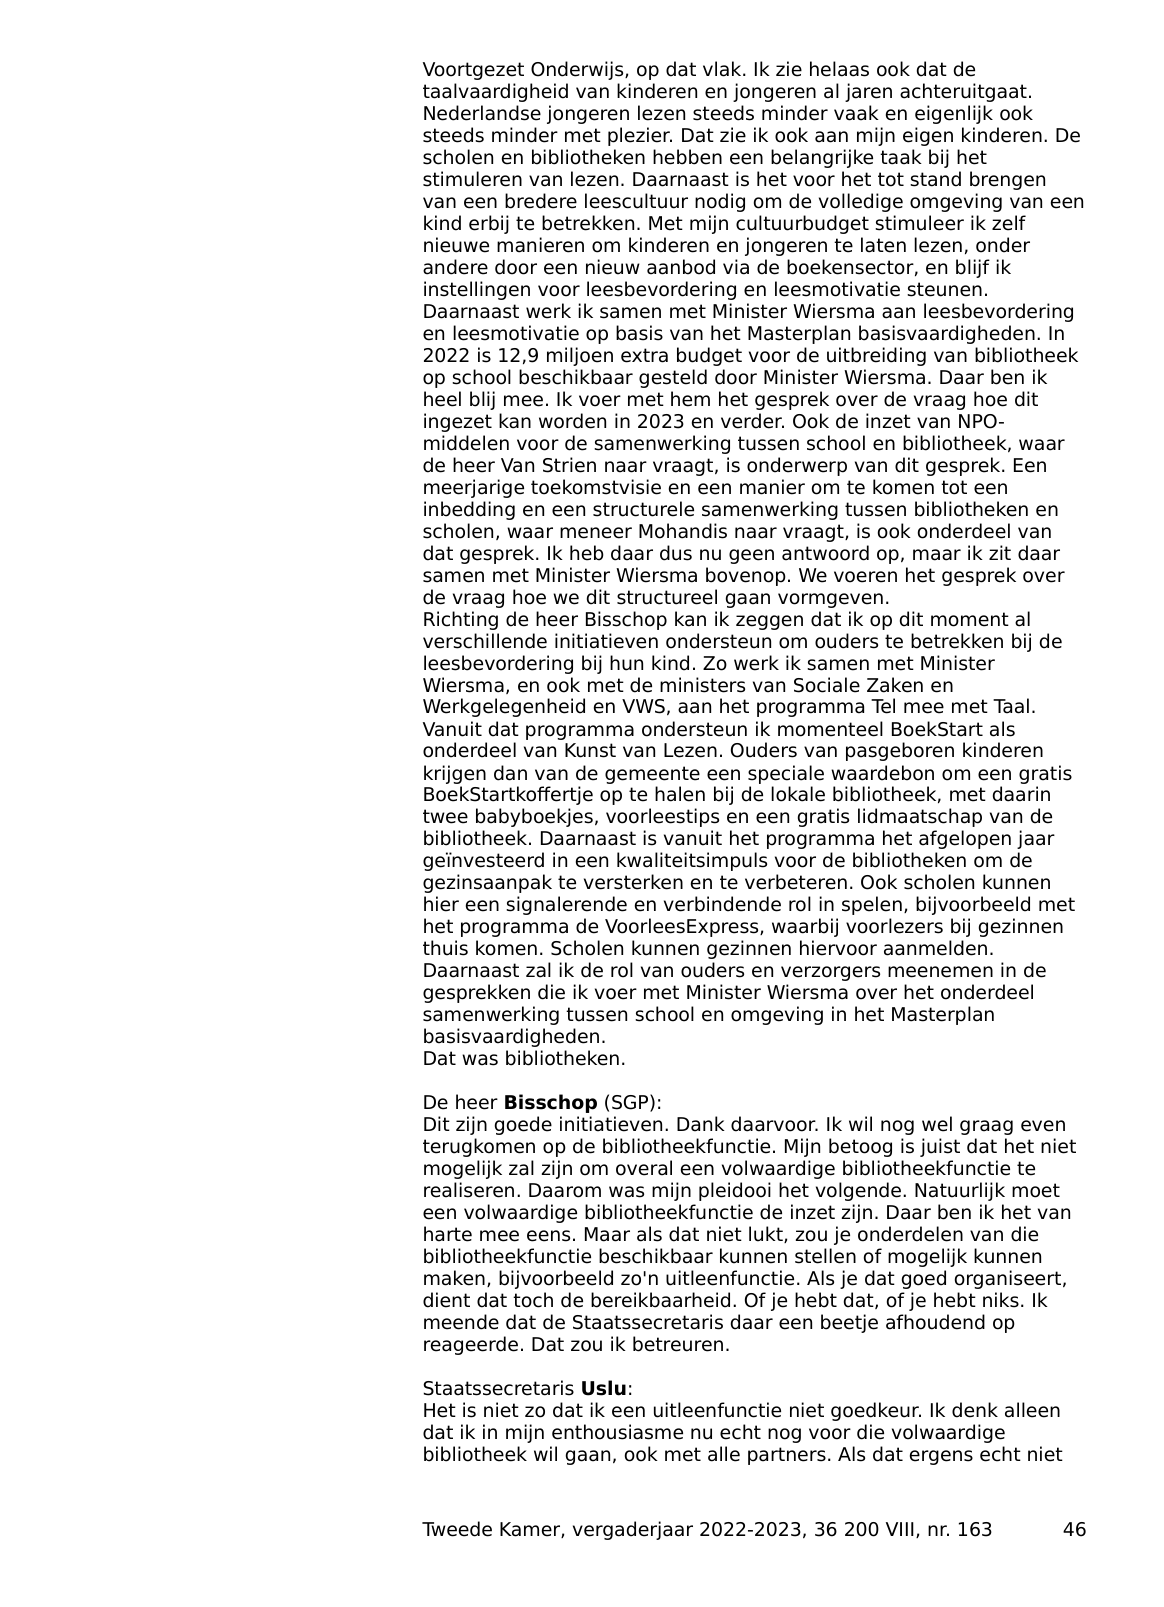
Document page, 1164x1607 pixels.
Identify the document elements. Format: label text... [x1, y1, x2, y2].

text De heer Bisschop (SGP): [422, 1092, 1087, 1114]
text Dit zijn goede initiatieven. Dank daarvoor. Ik wil nog wel graag even terugkomen op de bibliotheekfunctie. Mijn betoog is juist dat het niet mogelijk zal zijn om overal een volwaardige bibliotheekfunctie te realiseren. Daarom was mijn pleidooi het volgende. Natuurlijk moet een volwaardige bibliotheekfunctie de inzet zijn. Daar ben ik het van harte mee eens. Maar als dat niet lukt, zou je onderdelen van die bibliotheekfunctie beschikbaar kunnen stellen of mogelijk kunnen maken, bijvoorbeeld zo'n uitleenfunctie. Als je dat goed organiseert, dient dat toch de bereikbaarheid. Of je hebt dat, of je hebt niks. Ik meende dat de Staatssecretaris daar een beetje afhoudend op reageerde. Dat zou ik betreuren. [422, 1114, 1087, 1356]
text Staatssecretaris Uslu: [422, 1378, 1087, 1400]
text Voortgezet Onderwijs, op dat vlak. Ik zie helaas ook dat de taalvaardigheid van kinderen en jongeren al jaren achteruitgaat. Nederlandse jongeren lezen steeds minder vaak en eigenlijk ook steeds minder met plezier. Dat zie ik ook aan mijn eigen kinderen. De scholen en bibliotheken hebben een belangrijke taak bij het stimuleren van lezen. Daarnaast is het voor het tot stand brengen van een bredere leescultuur nodig om de volledige omgeving van een kind erbij te betrekken. Met mijn cultuurbudget stimuleer ik zelf nieuwe manieren om kinderen en jongeren te laten lezen, onder andere door een nieuw aanbod via de boekensector, en blijf ik instellingen voor leesbevordering en leesmotivatie steunen. Daarnaast werk ik samen met Minister Wiersma aan leesbevordering en leesmotivatie op basis van het Masterplan basisvaardigheden. In 2022 is 12,9 miljoen extra budget voor de uitbreiding van bibliotheek op school beschikbaar gesteld door Minister Wiersma. Daar ben ik heel blij mee. Ik voer met hem het gesprek over de vraag hoe dit ingezet kan worden in 2023 en verder. Ook de inzet van NPO-middelen voor de samenwerking tussen school en bibliotheek, waar de heer Van Strien naar vraagt, is onderwerp van dit gesprek. Een meerjarige toekomstvisie en een manier om te komen tot een inbedding en een structurele samenwerking tussen bibliotheken en scholen, waar meneer Mohandis naar vraagt, is ook onderdeel van dat gesprek. Ik heb daar dus nu geen antwoord op, maar ik zit daar samen met Minister Wiersma bovenop. We voeren het gesprek over de vraag hoe we dit structureel gaan vormgeven. [422, 59, 1087, 608]
text Dat was bibliotheken. [422, 1048, 1087, 1070]
text Het is niet zo dat ik een uitleenfunctie niet goedkeur. Ik denk alleen dat ik in mijn enthousiasme nu echt nog voor die volwaardige bibliotheek wil gaan, ook met alle partners. Als dat ergens echt niet [422, 1400, 1087, 1466]
text Richting de heer Bisschop kan ik zeggen dat ik op dit moment al verschillende initiatieven ondersteun om ouders te betrekken bij de leesbevordering bij hun kind. Zo werk ik samen met Minister Wiersma, en ook met de ministers van Sociale Zaken en Werkgelegenheid en VWS, aan het programma Tel mee met Taal. Vanuit dat programma ondersteun ik momenteel BoekStart als onderdeel van Kunst van Lezen. Ouders van pasgeboren kinderen krijgen dan van de gemeente een speciale waardebon om een gratis BoekStartkoffertje op te halen bij de lokale bibliotheek, met daarin twee babyboekjes, voorleestips en een gratis lidmaatschap van de bibliotheek. Daarnaast is vanuit het programma het afgelopen jaar geïnvesteerd in een kwaliteitsimpuls voor de bibliotheken om de gezinsaanpak te versterken en te verbeteren. Ook scholen kunnen hier een signalerende en verbindende rol in spelen, bijvoorbeeld met het programma de VoorleesExpress, waarbij voorlezers bij gezinnen thuis komen. Scholen kunnen gezinnen hiervoor aanmelden. Daarnaast zal ik de rol van ouders en verzorgers meenemen in de gesprekken die ik voer met Minister Wiersma over het onderdeel samenwerking tussen school en omgeving in het Masterplan basisvaardigheden. [422, 608, 1087, 1048]
